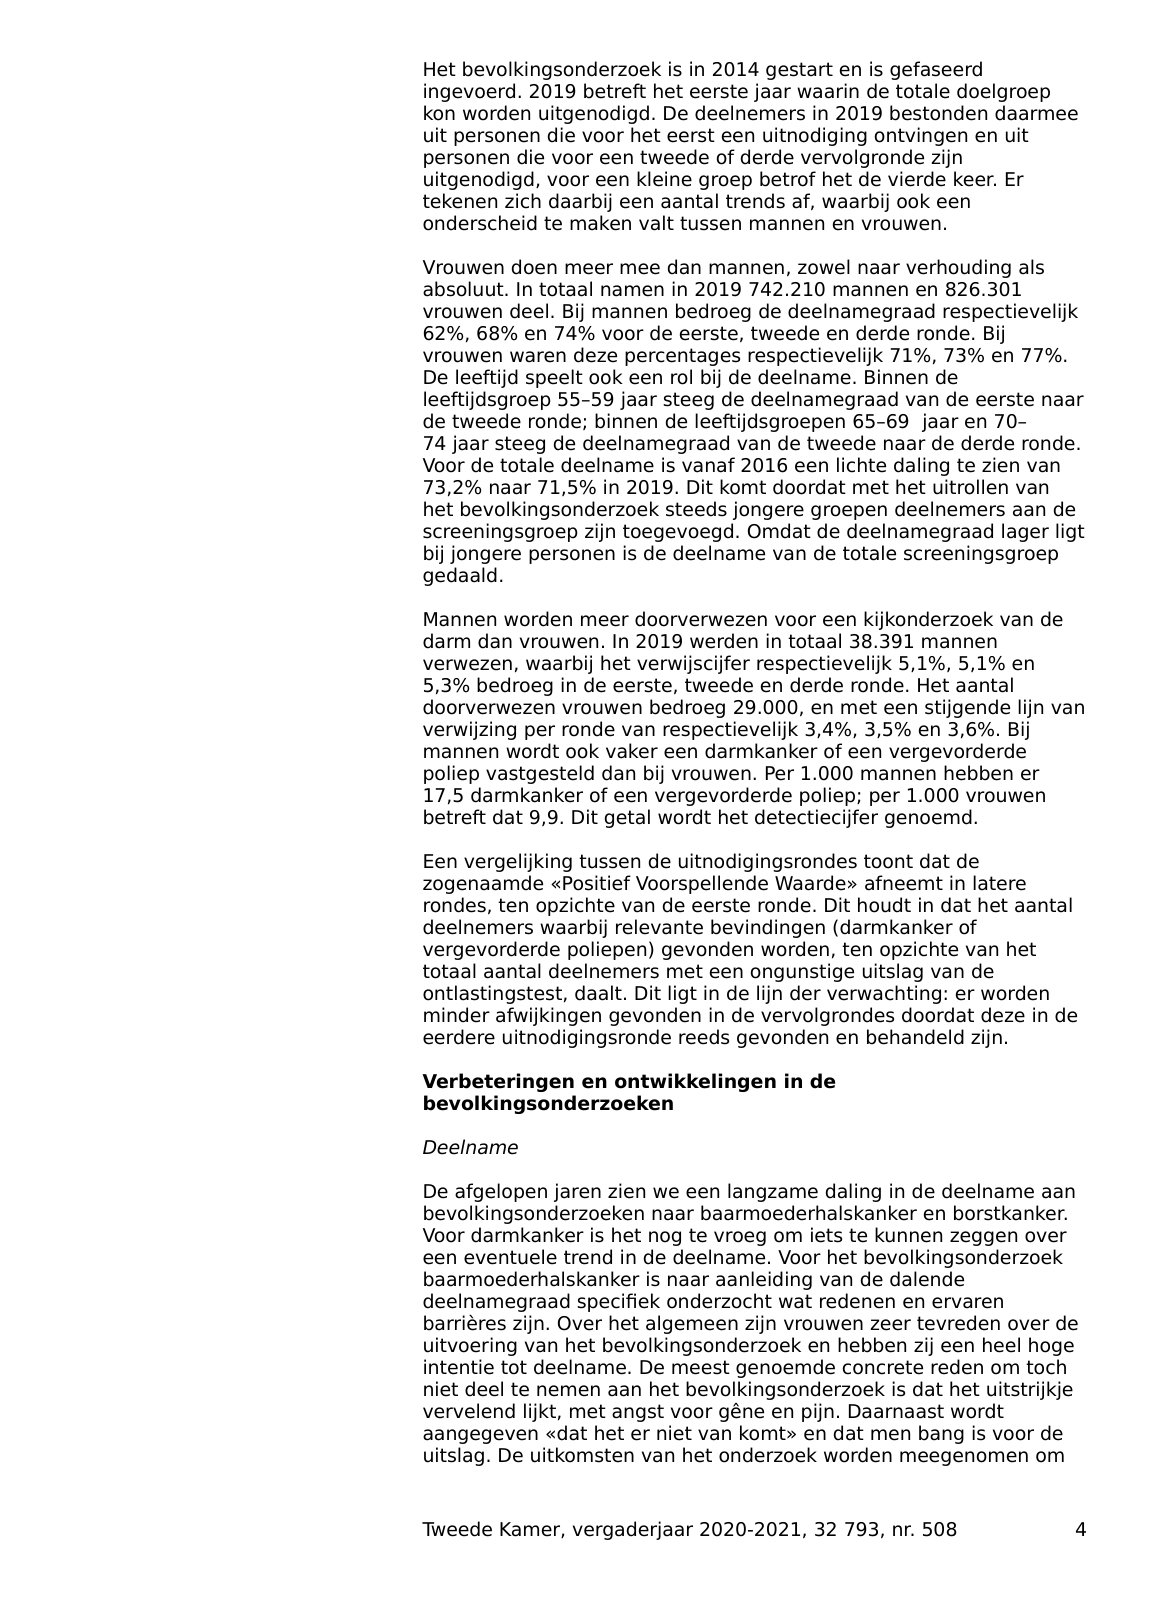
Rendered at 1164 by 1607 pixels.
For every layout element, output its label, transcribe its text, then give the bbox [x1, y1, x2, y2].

text Mannen worden meer doorverwezen voor een kijkonderzoek van de darm dan vrouwen. In 2019 werden in totaal 38.391 mannen verwezen, waarbij het verwijscijfer respectievelijk 5,1%, 5,1% en 5,3% bedroeg in de eerste, tweede en derde ronde. Het aantal doorverwezen vrouwen bedroeg 29.000, en met een stijgende lijn van verwijzing per ronde van respectievelijk 3,4%, 3,5% en 3,6%. Bij mannen wordt ook vaker een darmkanker of een vergevorderde poliep vastgesteld dan bij vrouwen. Per 1.000 mannen hebben er 17,5 darmkanker of een vergevorderde poliep; per 1.000 vrouwen betreft dat 9,9. Dit getal wordt het detectiecijfer genoemd. [422, 609, 1087, 829]
text De afgelopen jaren zien we een langzame daling in de deelname aan bevolkingsonderzoeken naar baarmoederhalskanker en borstkanker. Voor darmkanker is het nog te vroeg om iets te kunnen zeggen over een eventuele trend in de deelname. Voor het bevolkingsonderzoek baarmoederhalskanker is naar aanleiding van de dalende deelnamegraad specifiek onderzocht wat redenen en ervaren barrières zijn. Over het algemeen zijn vrouwen zeer tevreden over de uitvoering van het bevolkingsonderzoek en hebben zij een heel hoge intentie tot deelname. De meest genoemde concrete reden om toch niet deel te nemen aan het bevolkingsonderzoek is dat het uitstrijkje vervelend lijkt, met angst voor gêne en pijn. Daarnaast wordt aangegeven «dat het er niet van komt» en dat men bang is voor de uitslag. De uitkomsten van het onderzoek worden meegenomen om [422, 1181, 1087, 1467]
subtitle Verbeteringen en ontwikkelingen in de bevolkingsonderzoeken [422, 1071, 1087, 1115]
text Vrouwen doen meer mee dan mannen, zowel naar verhouding als absoluut. In totaal namen in 2019 742.210 mannen en 826.301 vrouwen deel. Bij mannen bedroeg de deelnamegraad respectievelijk 62%, 68% en 74% voor de eerste, tweede en derde ronde. Bij vrouwen waren deze percentages respectievelijk 71%, 73% en 77%. De leeftijd speelt ook een rol bij de deelname. Binnen de leeftijdsgroep 55–59 jaar steeg de deelnamegraad van de eerste naar de tweede ronde; binnen de leeftijdsgroepen 65–69 jaar en 70–74 jaar steeg de deelnamegraad van de tweede naar de derde ronde. Voor de totale deelname is vanaf 2016 een lichte daling te zien van 73,2% naar 71,5% in 2019. Dit komt doordat met het uitrollen van het bevolkingsonderzoek steeds jongere groepen deelnemers aan de screeningsgroep zijn toegevoegd. Omdat de deelnamegraad lager ligt bij jongere personen is de deelname van de totale screeningsgroep gedaald. [422, 257, 1087, 587]
text Het bevolkingsonderzoek is in 2014 gestart en is gefaseerd ingevoerd. 2019 betreft het eerste jaar waarin de totale doelgroep kon worden uitgenodigd. De deelnemers in 2019 bestonden daarmee uit personen die voor het eerst een uitnodiging ontvingen en uit personen die voor een tweede of derde vervolgronde zijn uitgenodigd, voor een kleine groep betrof het de vierde keer. Er tekenen zich daarbij een aantal trends af, waarbij ook een onderscheid te maken valt tussen mannen en vrouwen. [422, 59, 1087, 235]
text Een vergelijking tussen de uitnodigingsrondes toont dat de zogenaamde «Positief Voorspellende Waarde» afneemt in latere rondes, ten opzichte van de eerste ronde. Dit houdt in dat het aantal deelnemers waarbij relevante bevindingen (darmkanker of vergevorderde poliepen) gevonden worden, ten opzichte van het totaal aantal deelnemers met een ongunstige uitslag van de ontlastingstest, daalt. Dit ligt in de lijn der verwachting: er worden minder afwijkingen gevonden in de vervolgrondes doordat deze in de eerdere uitnodigingsronde reeds gevonden en behandeld zijn. [422, 851, 1087, 1049]
subtitle Deelname [422, 1137, 1087, 1159]
